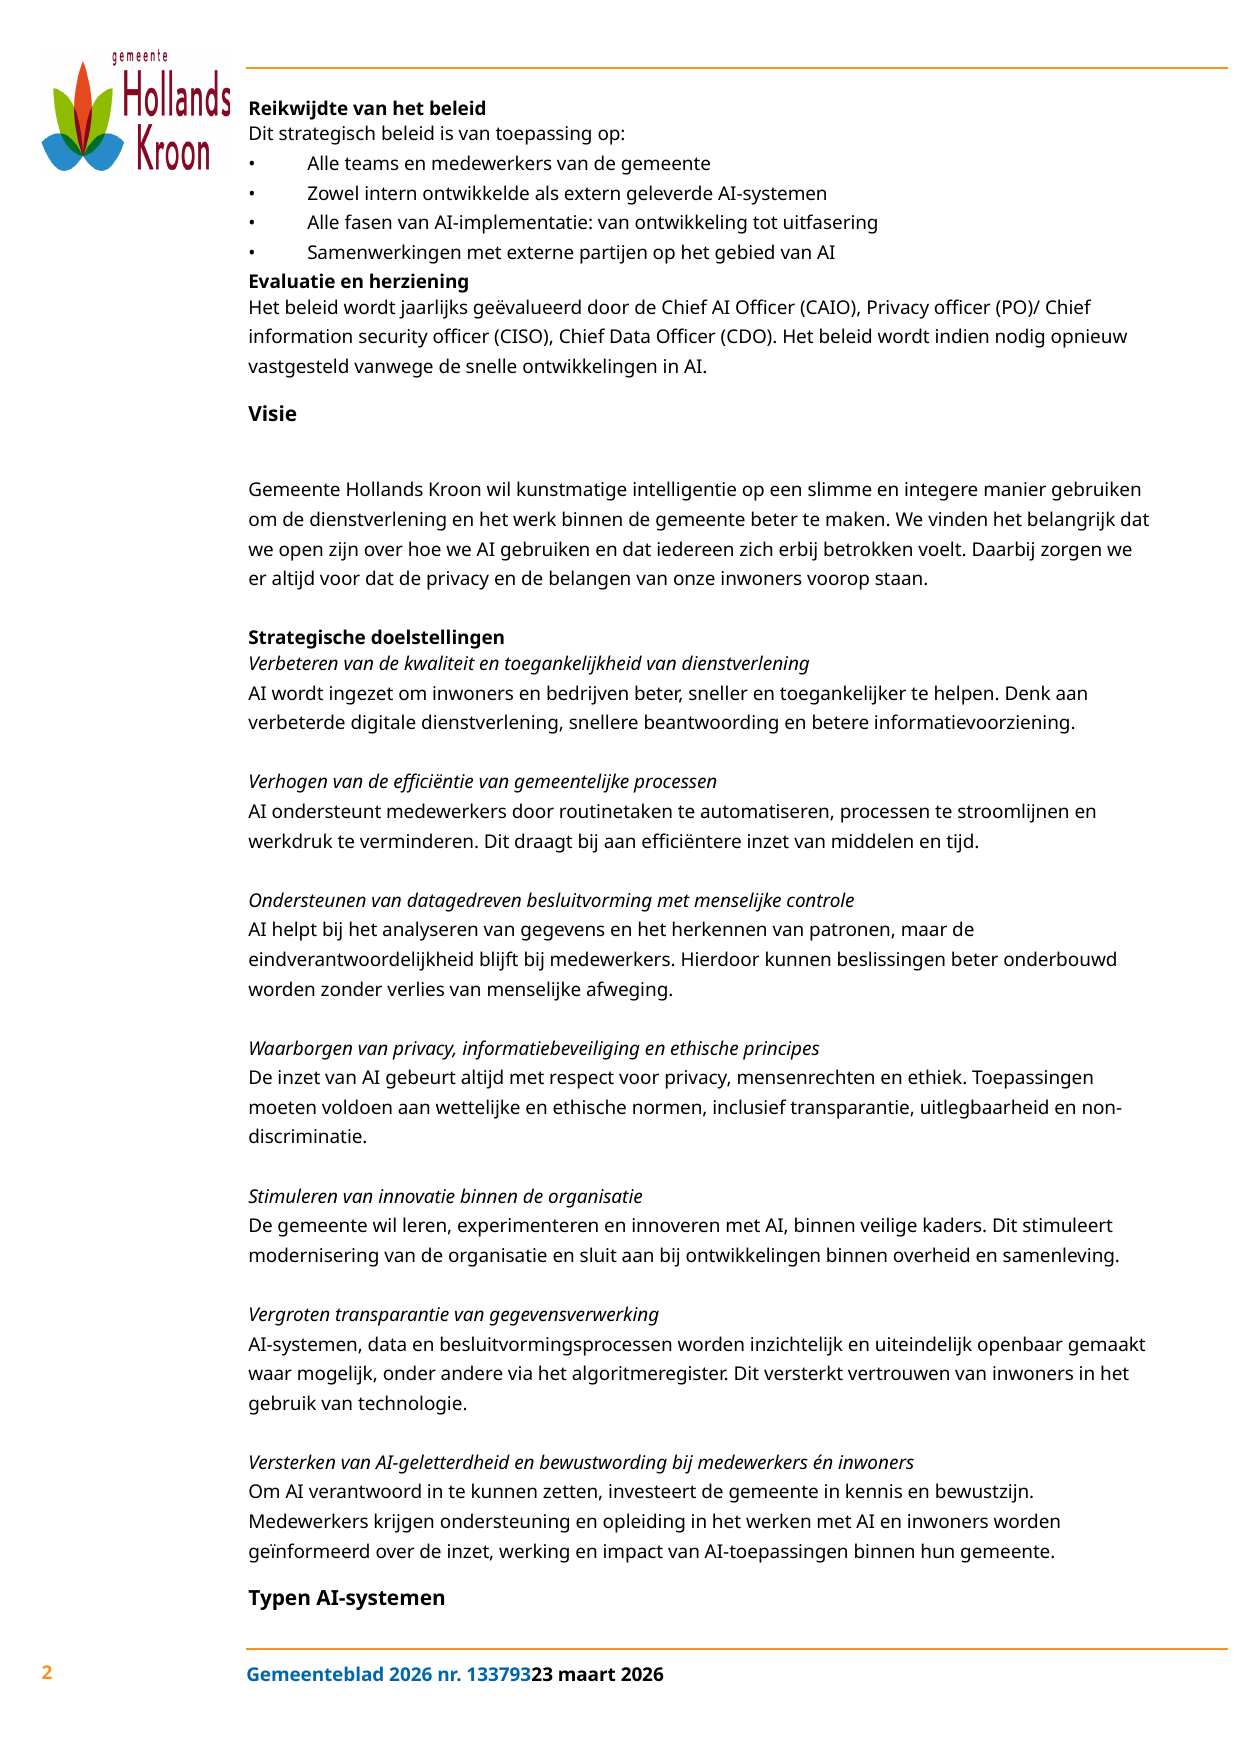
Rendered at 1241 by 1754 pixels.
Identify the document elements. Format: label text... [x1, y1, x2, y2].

text Visie [248, 399, 1152, 427]
text Strategische doelstellingen [248, 624, 1152, 650]
text Versterken van AI-geletterdheid en bewustwording bij medewerkers én inwoners [248, 1449, 1152, 1475]
list Zowel intern ontwikkelde als extern geleverde AI-systemen [248, 180, 1152, 205]
text Typen AI-systemen [248, 1583, 1152, 1612]
text Verhogen van de efficiëntie van gemeentelijke processen [248, 769, 1152, 794]
text Dit strategisch beleid is van toepassing op: [248, 121, 1152, 146]
text Het beleid wordt jaarlijks geëvalueerd door de Chief AI Officer (CAIO), Privacy officer (PO)/ Chief information security officer (CISO), Chief Data Officer (CDO). Het beleid wordt indien nodig opnieuw vastgesteld vanwege de snelle ontwikkelingen in AI. [248, 294, 1152, 379]
list Alle fasen van AI-implementatie: van ontwikkeling tot uitfasering [248, 209, 1152, 235]
text Reikwijdte van het beleid [248, 95, 1152, 121]
text Ondersteunen van datagedreven besluitvorming met menselijke controle [248, 887, 1152, 913]
list Samenwerkingen met externe partijen op het gebied van AI [248, 239, 1152, 264]
text Gemeente Hollands Kroon wil kunstmatige intelligentie op een slimme en integere manier gebruiken om de dienstverlening en het werk binnen de gemeente beter te maken. We vinden het belangrijk dat we open zijn over hoe we AI gebruiken en dat iedereen zich erbij betrokken voelt. Daarbij zorgen we er altijd voor dat de privacy en de belangen van onze inwoners voorop staan. [248, 477, 1152, 591]
text Om AI verantwoord in te kunnen zetten, investeert de gemeente in kennis en bewustzijn. Medewerkers krijgen ondersteuning en opleiding in het werken met AI en inwoners worden geïnformeerd over de inzet, werking en impact van AI-toepassingen binnen hun gemeente. [248, 1479, 1152, 1563]
list Alle teams en medewerkers van de gemeente [248, 150, 1152, 176]
text Stimuleren van innovatie binnen de organisatie [248, 1183, 1152, 1208]
text AI helpt bij het analyseren van gegevens en het herkennen van patronen, maar de eindverantwoordelijkheid blijft bij medewerkers. Hierdoor kunnen beslissingen beter onderbouwd worden zonder verlies van menselijke afweging. [248, 917, 1152, 1001]
text Evaluatie en herziening [248, 268, 1152, 294]
text De inzet van AI gebeurt altijd met respect voor privacy, mensenrechten en ethiek. Toepassingen moeten voldoen aan wettelijke en ethische normen, inclusief transparantie, uitlegbaarheid en non-discriminatie. [248, 1064, 1152, 1149]
text AI-systemen, data en besluitvormingsprocessen worden inzichtelijk en uiteindelijk openbaar gemaakt waar mogelijk, onder andere via het algoritmeregister. Dit versterkt vertrouwen van inwoners in het gebruik van technologie. [248, 1331, 1152, 1416]
text AI ondersteunt medewerkers door routinetaken te automatiseren, processen te stroomlijnen en werkdruk te verminderen. Dit draagt bij aan efficiëntere inzet van middelen en tijd. [248, 798, 1152, 853]
text AI wordt ingezet om inwoners en bedrijven beter, sneller en toegankelijker te helpen. Denk aan verbeterde digitale dienstverlening, snellere beantwoording en betere informatievoorziening. [248, 680, 1152, 735]
picture [41, 47, 231, 172]
text Vergroten transparantie van gegevensverwerking [248, 1301, 1152, 1327]
text Waarborgen van privacy, informatiebeveiliging en ethische principes [248, 1035, 1152, 1061]
text De gemeente wil leren, experimenteren en innoveren met AI, binnen veilige kaders. Dit stimuleert modernisering van de organisatie en sluit aan bij ontwikkelingen binnen overheid en samenleving. [248, 1212, 1152, 1268]
text Verbeteren van de kwaliteit en toegankelijkheid van dienstverlening [248, 650, 1152, 676]
